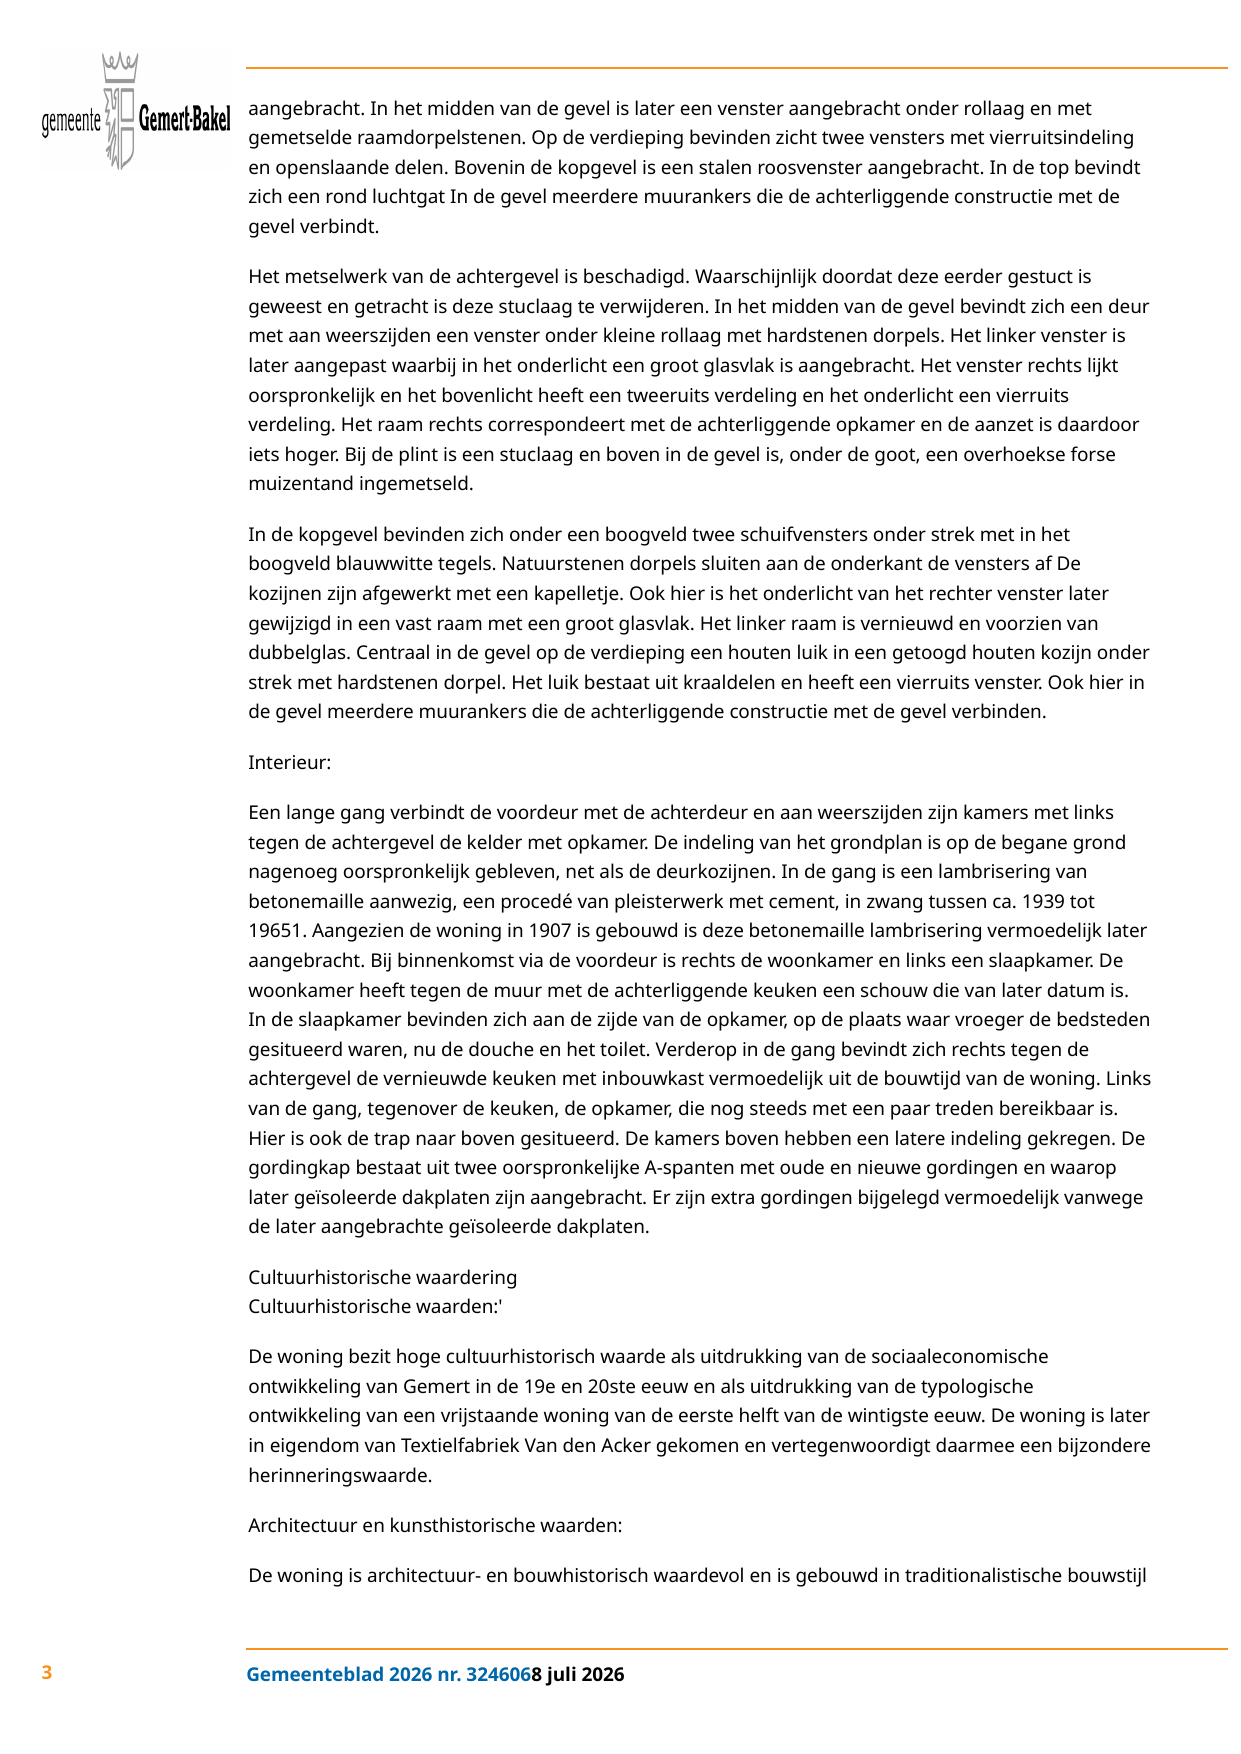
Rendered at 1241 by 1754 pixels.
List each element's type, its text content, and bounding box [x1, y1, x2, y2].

text aangebracht. In het midden van de gevel is later een venster aangebracht onder rollaag en met gemetselde raamdorpelstenen. Op de verdieping bevinden zicht twee vensters met vierruitsindeling en openslaande delen. Bovenin de kopgevel is een stalen roosvenster aangebracht. In de top bevindt zich een rond luchtgat In de gevel meerdere muurankers die de achterliggende constructie met de gevel verbindt. [248, 95, 1152, 239]
text Interieur: [248, 749, 1152, 775]
text De woning is architectuur- en bouwhistorisch waardevol en is gebouwd in traditionalistische bouwstijl [248, 1563, 1152, 1588]
table_header Cultuurhistorische waardering [248, 1264, 1152, 1290]
text Het metselwerk van de achtergevel is beschadigd. Waarschijnlijk doordat deze eerder gestuct is geweest en getracht is deze stuclaag te verwijderen. In het midden van de gevel bevindt zich een deur met aan weerszijden een venster onder kleine rollaag met hardstenen dorpels. Het linker venster is later aangepast waarbij in het onderlicht een groot glasvlak is aangebracht. Het venster rechts lijkt oorspronkelijk en het bovenlicht heeft een tweeruits verdeling en het onderlicht een vierruits verdeling. Het raam rechts correspondeert met de achterliggende opkamer en de aanzet is daardoor iets hoger. Bij de plint is een stuclaag en boven in de gevel is, onder de goot, een overhoekse forse muizentand ingemetseld. [248, 263, 1152, 496]
text Architectuur en kunsthistorische waarden: [248, 1512, 1152, 1538]
text Cultuurhistorische waarden:' [248, 1293, 1152, 1319]
text De woning bezit hoge cultuurhistorisch waarde als uitdrukking van de sociaaleconomische ontwikkeling van Gemert in de 19e en 20ste eeuw en als uitdrukking van de typologische ontwikkeling van een vrijstaande woning van de eerste helft van de wintigste eeuw. De woning is later in eigendom van Textielfabriek Van den Acker gekomen en vertegenwoordigt daarmee een bijzondere herinneringswaarde. [248, 1343, 1152, 1487]
picture [41, 47, 231, 172]
text In de kopgevel bevinden zich onder een boogveld twee schuifvensters onder strek met in het boogveld blauwwitte tegels. Natuurstenen dorpels sluiten aan de onderkant de vensters af De kozijnen zijn afgewerkt met een kapelletje. Ook hier is het onderlicht van het rechter venster later gewijzigd in een vast raam met een groot glasvlak. Het linker raam is vernieuwd en voorzien van dubbelglas. Centraal in de gevel op de verdieping een houten luik in een getoogd houten kozijn onder strek met hardstenen dorpel. Het luik bestaat uit kraaldelen en heeft een vierruits venster. Ook hier in de gevel meerdere muurankers die de achterliggende constructie met de gevel verbinden. [248, 521, 1152, 724]
text Een lange gang verbindt de voordeur met de achterdeur en aan weerszijden zijn kamers met links tegen de achtergevel de kelder met opkamer. De indeling van het grondplan is op de begane grond nagenoeg oorspronkelijk gebleven, net als de deurkozijnen. In de gang is een lambrisering van betonemaille aanwezig, een procedé van pleisterwerk met cement, in zwang tussen ca. 1939 tot 19651. Aangezien de woning in 1907 is gebouwd is deze betonemaille lambrisering vermoedelijk later aangebracht. Bij binnenkomst via de voordeur is rechts de woonkamer en links een slaapkamer. De woonkamer heeft tegen de muur met de achterliggende keuken een schouw die van later datum is. In de slaapkamer bevinden zich aan de zijde van de opkamer, op de plaats waar vroeger de bedsteden gesitueerd waren, nu de douche en het toilet. Verderop in de gang bevindt zich rechts tegen de achtergevel de vernieuwde keuken met inbouwkast vermoedelijk uit de bouwtijd van de woning. Links van de gang, tegenover de keuken, de opkamer, die nog steeds met een paar treden bereikbaar is. Hier is ook de trap naar boven gesitueerd. De kamers boven hebben een latere indeling gekregen. De gordingkap bestaat uit twee oorspronkelijke A-spanten met oude en nieuwe gordingen en waarop later geïsoleerde dakplaten zijn aangebracht. Er zijn extra gordingen bijgelegd vermoedelijk vanwege de later aangebrachte geïsoleerde dakplaten. [248, 799, 1152, 1239]
